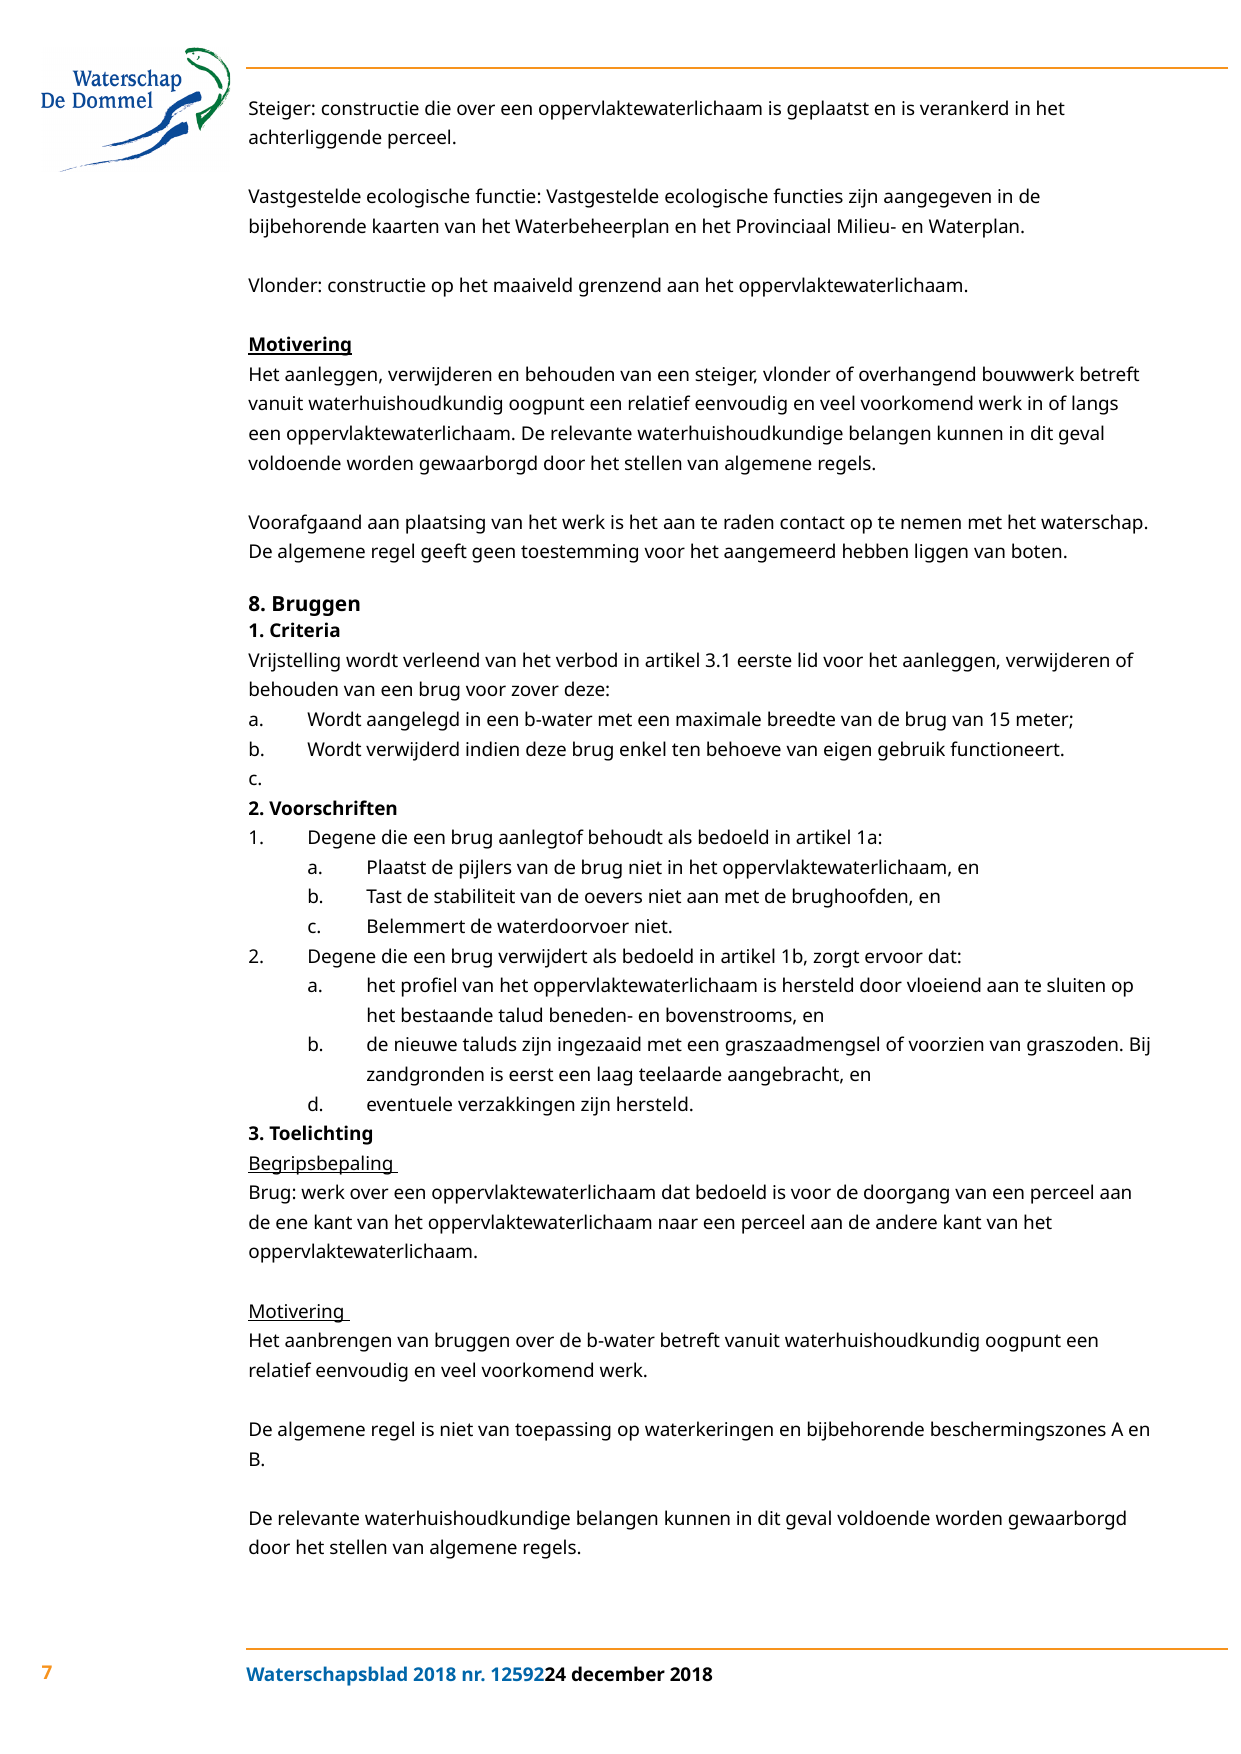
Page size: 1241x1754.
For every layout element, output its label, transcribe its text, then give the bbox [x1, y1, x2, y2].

text Het aanbrengen van bruggen over de b-water betreft vanuit waterhuishoudkundig oogpunt een relatief eenvoudig en veel voorkomend werk. [248, 1327, 1152, 1383]
list het profiel van het oppervlaktewaterlichaam is hersteld door vloeiend aan te sluiten op het bestaande talud beneden- en bovenstrooms, en [307, 972, 1152, 1028]
picture [41, 47, 231, 172]
text 2. Voorschriften [248, 795, 1152, 821]
text De relevante waterhuishoudkundige belangen kunnen in dit geval voldoende worden gewaarborgd door het stellen van algemene regels. [248, 1505, 1152, 1560]
text Brug: werk over een oppervlaktewaterlichaam dat bedoeld is voor de doorgang van een perceel aan de ene kant van het oppervlaktewaterlichaam naar een perceel aan de andere kant van het oppervlaktewaterlichaam. [248, 1179, 1152, 1264]
text Motivering [248, 1298, 1152, 1323]
text Vastgestelde ecologische functie: Vastgestelde ecologische functies zijn aangegeven in de bijbehorende kaarten van het Waterbeheerplan en het Provinciaal Milieu- en Waterplan. [248, 183, 1152, 239]
list Wordt aangelegd in een b-water met een maximale breedte van de brug van 15 meter; [248, 706, 1152, 732]
text Motivering [248, 331, 1152, 357]
text 1. Criteria [248, 617, 1152, 643]
text Begripsbepaling [248, 1150, 1152, 1176]
text Vlonder: constructie op het maaiveld grenzend aan het oppervlaktewaterlichaam. [248, 272, 1152, 298]
text De algemene regel is niet van toepassing op waterkeringen en bijbehorende beschermingszones A en B. [248, 1416, 1152, 1471]
list de nieuwe taluds zijn ingezaaid met een graszaadmengsel of voorzien van graszoden. Bij zandgronden is eerst een laag teelaarde aangebracht, en [307, 1032, 1152, 1087]
list Degene die een brug aanlegtof behoudt als bedoeld in artikel 1a: [248, 824, 1152, 850]
list Degene die een brug verwijdert als bedoeld in artikel 1b, zorgt ervoor dat: [248, 943, 1152, 968]
text Het aanleggen, verwijderen en behouden van een steiger, vlonder of overhangend bouwwerk betreft vanuit waterhuishoudkundig oogpunt een relatief eenvoudig en veel voorkomend werk in of langs een oppervlaktewaterlichaam. De relevante waterhuishoudkundige belangen kunnen in dit geval voldoende worden gewaarborgd door het stellen van algemene regels. [248, 361, 1152, 476]
list Plaatst de pijlers van de brug niet in het oppervlaktewaterlichaam, en [307, 854, 1152, 880]
text 8. Bruggen [248, 589, 1152, 617]
list Wordt verwijderd indien deze brug enkel ten behoeve van eigen gebruik functioneert. [248, 736, 1152, 761]
list Belemmert de waterdoorvoer niet. [307, 913, 1152, 939]
text 3. Toelichting [248, 1120, 1152, 1146]
list eventuele verzakkingen zijn hersteld. [307, 1091, 1152, 1116]
list Tast de stabiliteit van de oevers niet aan met de brughoofden, en [307, 884, 1152, 909]
text Voorafgaand aan plaatsing van het werk is het aan te raden contact op te nemen met het waterschap. De algemene regel geeft geen toestemming voor het aangemeerd hebben liggen van boten. [248, 509, 1152, 564]
text Steiger: constructie die over een oppervlaktewaterlichaam is geplaatst en is verankerd in het achterliggende perceel. [248, 95, 1152, 150]
text Vrijstelling wordt verleend van het verbod in artikel 3.1 eerste lid voor het aanleggen, verwijderen of behouden van een brug voor zover deze: [248, 647, 1152, 702]
